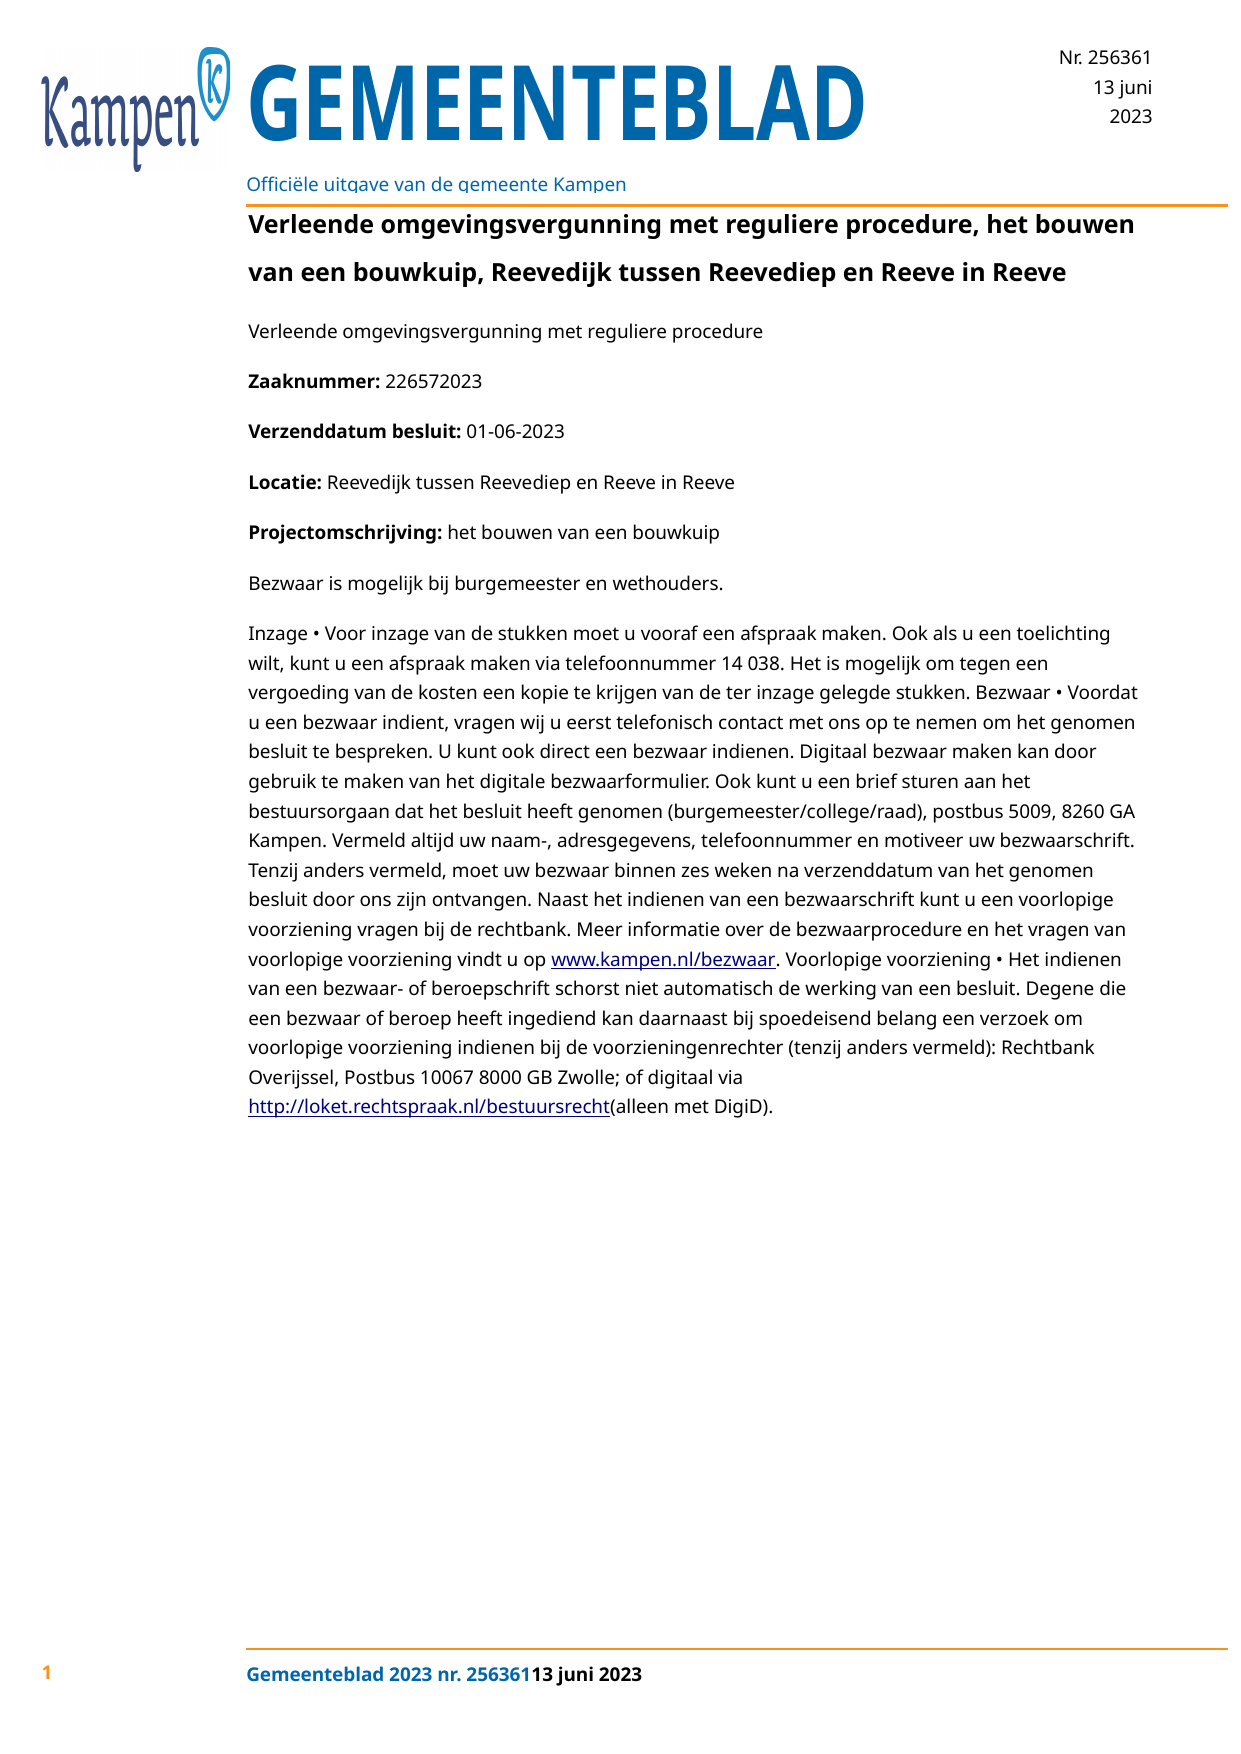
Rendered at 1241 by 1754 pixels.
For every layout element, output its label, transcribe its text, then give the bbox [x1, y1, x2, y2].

text Projectomschrijving: het bouwen van een bouwkuip [248, 519, 1152, 545]
text Bezwaar is mogelijk bij burgemeester en wethouders. [248, 570, 1152, 596]
text Zaaknummer: 226572023 [248, 368, 1152, 394]
text Inzage • Voor inzage van de stukken moet u vooraf een afspraak maken. Ook als u een toelichting wilt, kunt u een afspraak maken via telefoonnummer 14 038. Het is mogelijk om tegen een vergoeding van de kosten een kopie te krijgen van de ter inzage gelegde stukken. Bezwaar • Voordat u een bezwaar indient, vragen wij u eerst telefonisch contact met ons op te nemen om het genomen besluit te bespreken. U kunt ook direct een bezwaar indienen. Digitaal bezwaar maken kan door gebruik te maken van het digitale bezwaarformulier. Ook kunt u een brief sturen aan het bestuursorgaan dat het besluit heeft genomen (burgemeester/college/raad), postbus 5009, 8260 GA Kampen. Vermeld altijd uw naam-, adresgegevens, telefoonnummer en motiveer uw bezwaarschrift. Tenzij anders vermeld, moet uw bezwaar binnen zes weken na verzenddatum van het genomen besluit door ons zijn ontvangen. Naast het indienen van een bezwaarschrift kunt u een voorlopige voorziening vragen bij de rechtbank. Meer informatie over de bezwaarprocedure en het vragen van voorlopige voorziening vindt u op www.kampen.nl/bezwaar. Voorlopige voorziening • Het indienen van een bezwaar- of beroepschrift schorst niet automatisch de werking van een besluit. Degene die een bezwaar of beroep heeft ingediend kan daarnaast bij spoedeisend belang een verzoek om voorlopige voorziening indienen bij de voorzieningenrechter (tenzij anders vermeld): Rechtbank Overijssel, Postbus 10067 8000 GB Zwolle; of digitaal via http://loket.rechtspraak.nl/bestuursrecht(alleen met DigiD). [248, 620, 1152, 1119]
text Verleende omgevingsvergunning met reguliere procedure, het bouwen van een bouwkuip, Reevedijk tussen Reevediep en Reeve in Reeve [248, 207, 1152, 288]
text Locatie: Reevedijk tussen Reevediep en Reeve in Reeve [248, 469, 1152, 495]
picture [41, 47, 231, 172]
text Verzenddatum besluit: 01-06-2023 [248, 419, 1152, 444]
text Verleende omgevingsvergunning met reguliere procedure [248, 318, 1152, 344]
